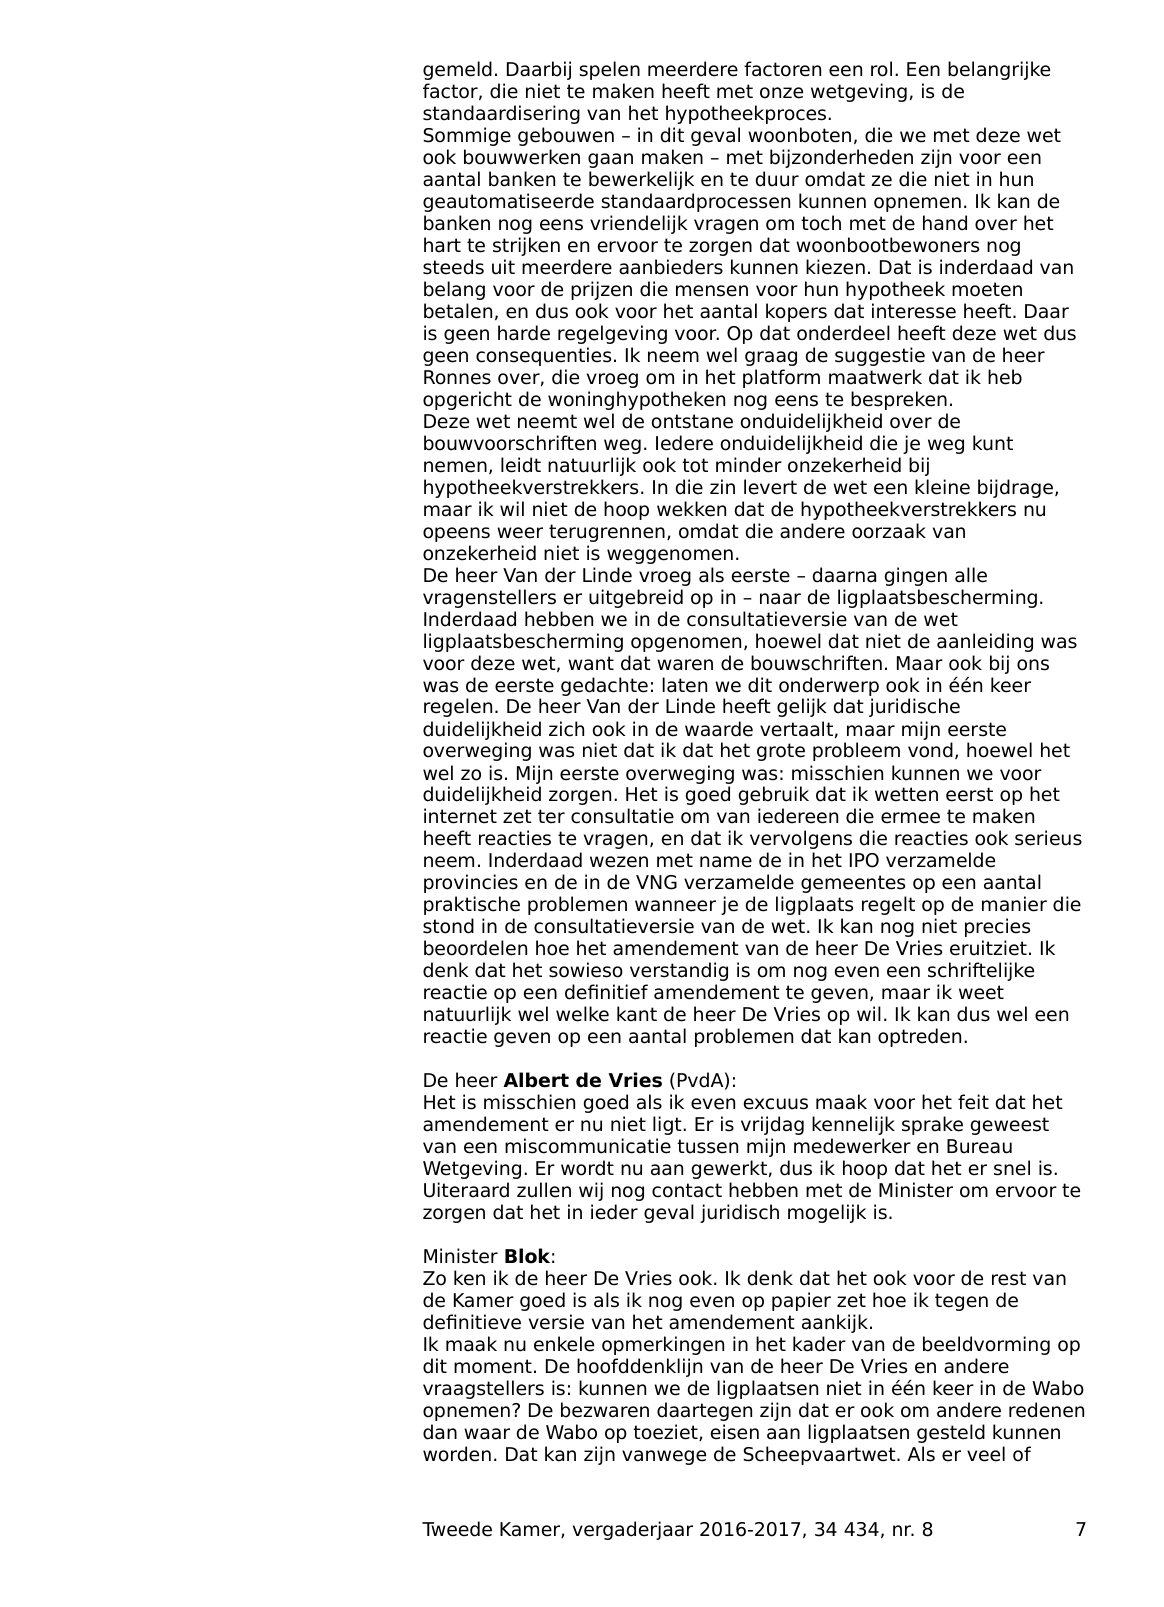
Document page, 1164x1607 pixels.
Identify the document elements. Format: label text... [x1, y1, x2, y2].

text De heer Van der Linde vroeg als eerste – daarna gingen alle vragenstellers er uitgebreid op in – naar de ligplaatsbescherming. Inderdaad hebben we in de consultatieversie van de wet ligplaatsbescherming opgenomen, hoewel dat niet de aanleiding was voor deze wet, want dat waren de bouwschriften. Maar ook bij ons was de eerste gedachte: laten we dit onderwerp ook in één keer regelen. De heer Van der Linde heeft gelijk dat juridische duidelijkheid zich ook in de waarde vertaalt, maar mijn eerste overweging was niet dat ik dat het grote probleem vond, hoewel het wel zo is. Mijn eerste overweging was: misschien kunnen we voor duidelijkheid zorgen. Het is goed gebruik dat ik wetten eerst op het internet zet ter consultatie om van iedereen die ermee te maken heeft reacties te vragen, en dat ik vervolgens die reacties ook serieus neem. Inderdaad wezen met name de in het IPO verzamelde provincies en de in de VNG verzamelde gemeentes op een aantal praktische problemen wanneer je de ligplaats regelt op de manier die stond in de consultatieversie van de wet. Ik kan nog niet precies beoordelen hoe het amendement van de heer De Vries eruitziet. Ik denk dat het sowieso verstandig is om nog even een schriftelijke reactie op een definitief amendement te geven, maar ik weet natuurlijk wel welke kant de heer De Vries op wil. Ik kan dus wel een reactie geven op een aantal problemen dat kan optreden. [422, 564, 1087, 1048]
text gemeld. Daarbij spelen meerdere factoren een rol. Een belangrijke factor, die niet te maken heeft met onze wetgeving, is de standaardisering van het hypotheekproces. [422, 59, 1087, 125]
text Sommige gebouwen – in dit geval woonboten, die we met deze wet ook bouwwerken gaan maken – met bijzonderheden zijn voor een aantal banken te bewerkelijk en te duur omdat ze die niet in hun geautomatiseerde standaardprocessen kunnen opnemen. Ik kan de banken nog eens vriendelijk vragen om toch met de hand over het hart te strijken en ervoor te zorgen dat woonbootbewoners nog steeds uit meerdere aanbieders kunnen kiezen. Dat is inderdaad van belang voor de prijzen die mensen voor hun hypotheek moeten betalen, en dus ook voor het aantal kopers dat interesse heeft. Daar is geen harde regelgeving voor. Op dat onderdeel heeft deze wet dus geen consequenties. Ik neem wel graag de suggestie van de heer Ronnes over, die vroeg om in het platform maatwerk dat ik heb opgericht de woninghypotheken nog eens te bespreken. [422, 125, 1087, 411]
text Minister Blok: [422, 1246, 1087, 1268]
text Deze wet neemt wel de ontstane onduidelijkheid over de bouwvoorschriften weg. Iedere onduidelijkheid die je weg kunt nemen, leidt natuurlijk ook tot minder onzekerheid bij hypotheekverstrekkers. In die zin levert de wet een kleine bijdrage, maar ik wil niet de hoop wekken dat de hypotheekverstrekkers nu opeens weer terugrennen, omdat die andere oorzaak van onzekerheid niet is weggenomen. [422, 411, 1087, 564]
text De heer Albert de Vries (PvdA): [422, 1070, 1087, 1092]
text Het is misschien goed als ik even excuus maak voor het feit dat het amendement er nu niet ligt. Er is vrijdag kennelijk sprake geweest van een miscommunicatie tussen mijn medewerker en Bureau Wetgeving. Er wordt nu aan gewerkt, dus ik hoop dat het er snel is. Uiteraard zullen wij nog contact hebben met de Minister om ervoor te zorgen dat het in ieder geval juridisch mogelijk is. [422, 1092, 1087, 1224]
text Ik maak nu enkele opmerkingen in het kader van de beeldvorming op dit moment. De hoofddenklijn van de heer De Vries en andere vraagstellers is: kunnen we de ligplaatsen niet in één keer in de Wabo opnemen? De bezwaren daartegen zijn dat er ook om andere redenen dan waar de Wabo op toeziet, eisen aan ligplaatsen gesteld kunnen worden. Dat kan zijn vanwege de Scheepvaartwet. Als er veel of [422, 1334, 1087, 1466]
text Zo ken ik de heer De Vries ook. Ik denk dat het ook voor de rest van de Kamer goed is als ik nog even op papier zet hoe ik tegen de definitieve versie van het amendement aankijk. [422, 1268, 1087, 1334]
